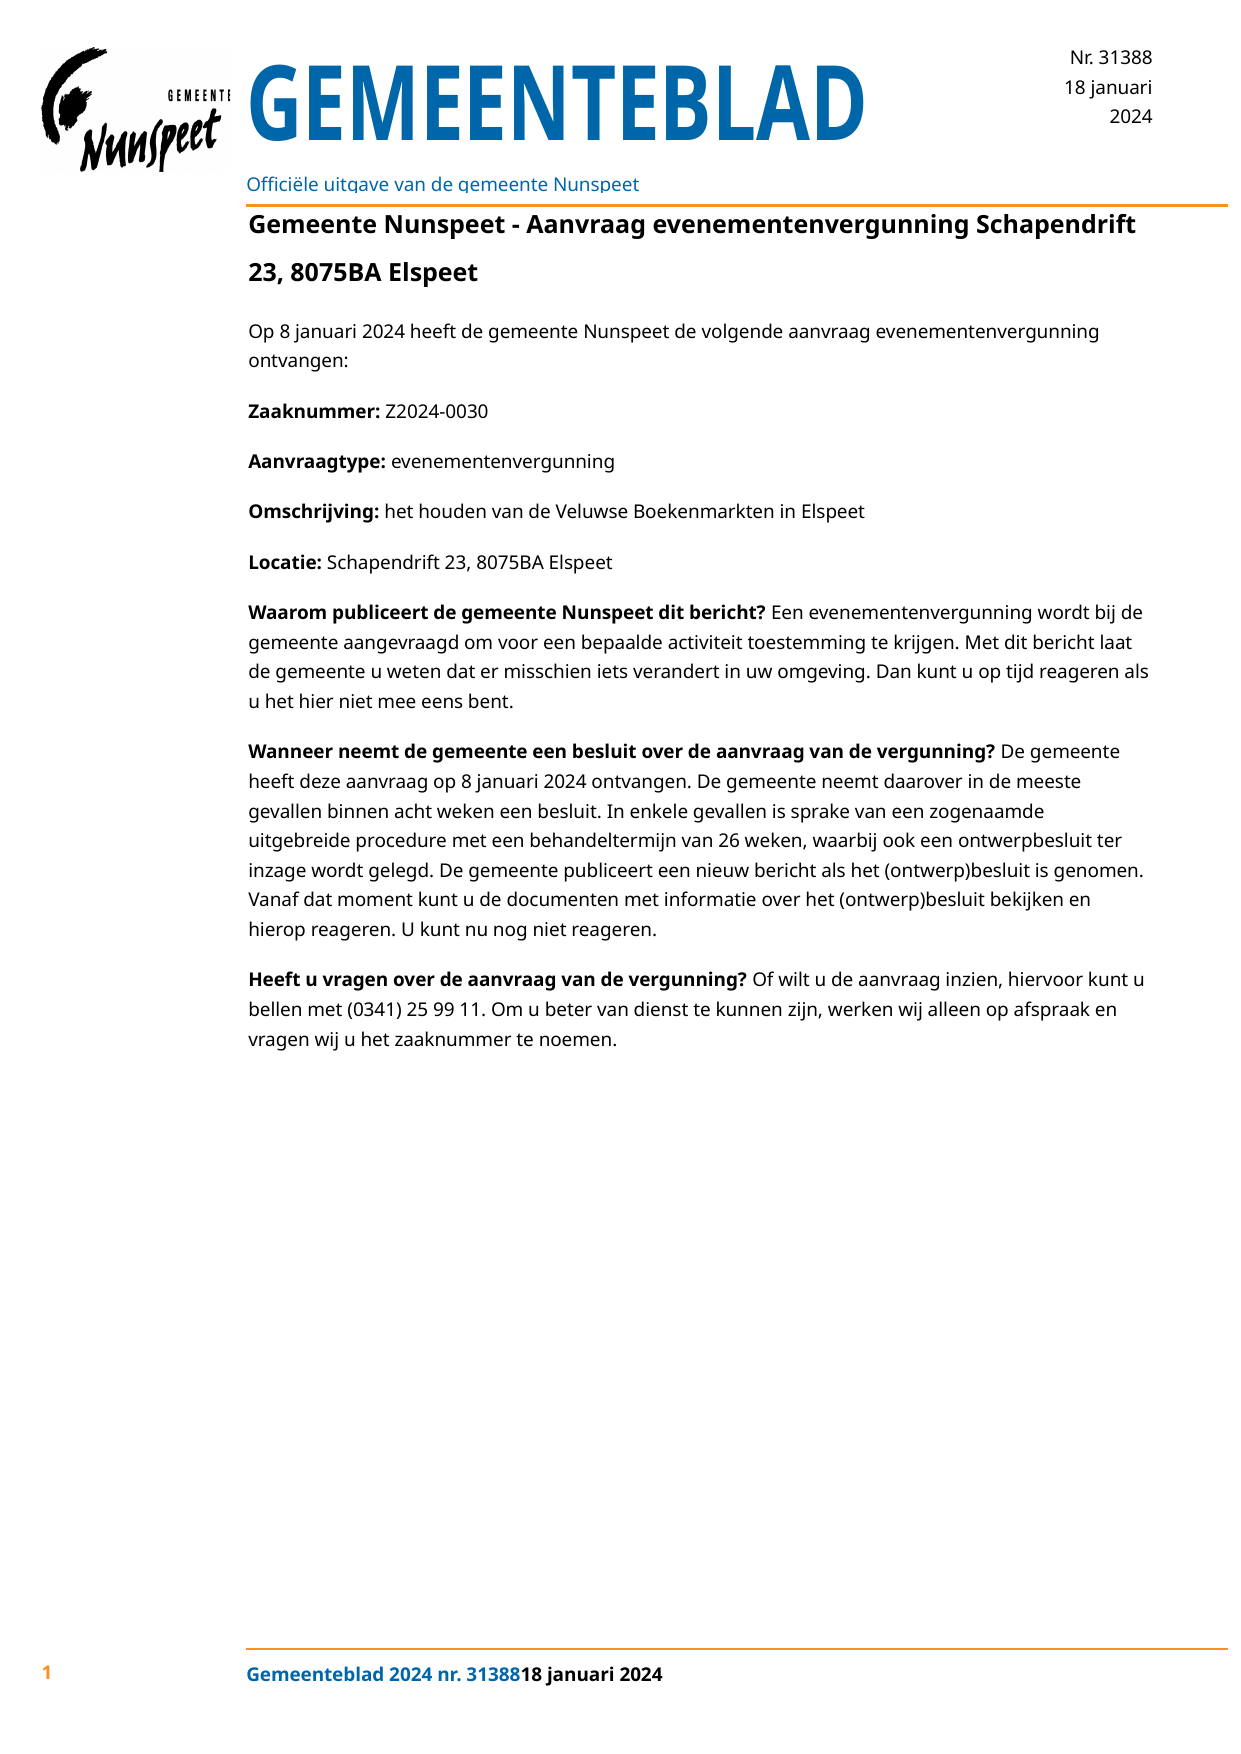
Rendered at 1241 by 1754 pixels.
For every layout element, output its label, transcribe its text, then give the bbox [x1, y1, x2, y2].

text Zaaknummer: Z2024-0030 [248, 398, 1152, 424]
text Wanneer neemt de gemeente een besluit over de aanvraag van de vergunning? De gemeente heeft deze aanvraag op 8 januari 2024 ontvangen. De gemeente neemt daarover in de meeste gevallen binnen acht weken een besluit. In enkele gevallen is sprake van een zogenaamde uitgebreide procedure met een behandeltermijn van 26 weken, waarbij ook een ontwerpbesluit ter inzage wordt gelegd. De gemeente publiceert een nieuw bericht als het (ontwerp)besluit is genomen. Vanaf dat moment kunt u de documenten met informatie over het (ontwerp)besluit bekijken en hierop reageren. U kunt nu nog niet reageren. [248, 739, 1152, 942]
text Locatie: Schapendrift 23, 8075BA Elspeet [248, 549, 1152, 575]
text Aanvraagtype: evenementenvergunning [248, 448, 1152, 474]
text Waarom publiceert de gemeente Nunspeet dit bericht? Een evenementenvergunning wordt bij de gemeente aangevraagd om voor een bepaalde activiteit toestemming te krijgen. Met dit bericht laat de gemeente u weten dat er misschien iets verandert in uw omgeving. Dan kunt u op tijd reageren als u het hier niet mee eens bent. [248, 599, 1152, 714]
text Omschrijving: het houden van de Veluwse Boekenmarkten in Elspeet [248, 499, 1152, 524]
text Gemeente Nunspeet - Aanvraag evenementenvergunning Schapendrift 23, 8075BA Elspeet [248, 207, 1152, 288]
text Op 8 januari 2024 heeft de gemeente Nunspeet de volgende aanvraag evenementenvergunning ontvangen: [248, 318, 1152, 373]
picture [41, 47, 231, 172]
text Heeft u vragen over de aanvraag van de vergunning? Of wilt u de aanvraag inzien, hiervoor kunt u bellen met (0341) 25 99 11. Om u beter van dienst te kunnen zijn, werken wij alleen op afspraak en vragen wij u het zaaknummer te noemen. [248, 967, 1152, 1052]
